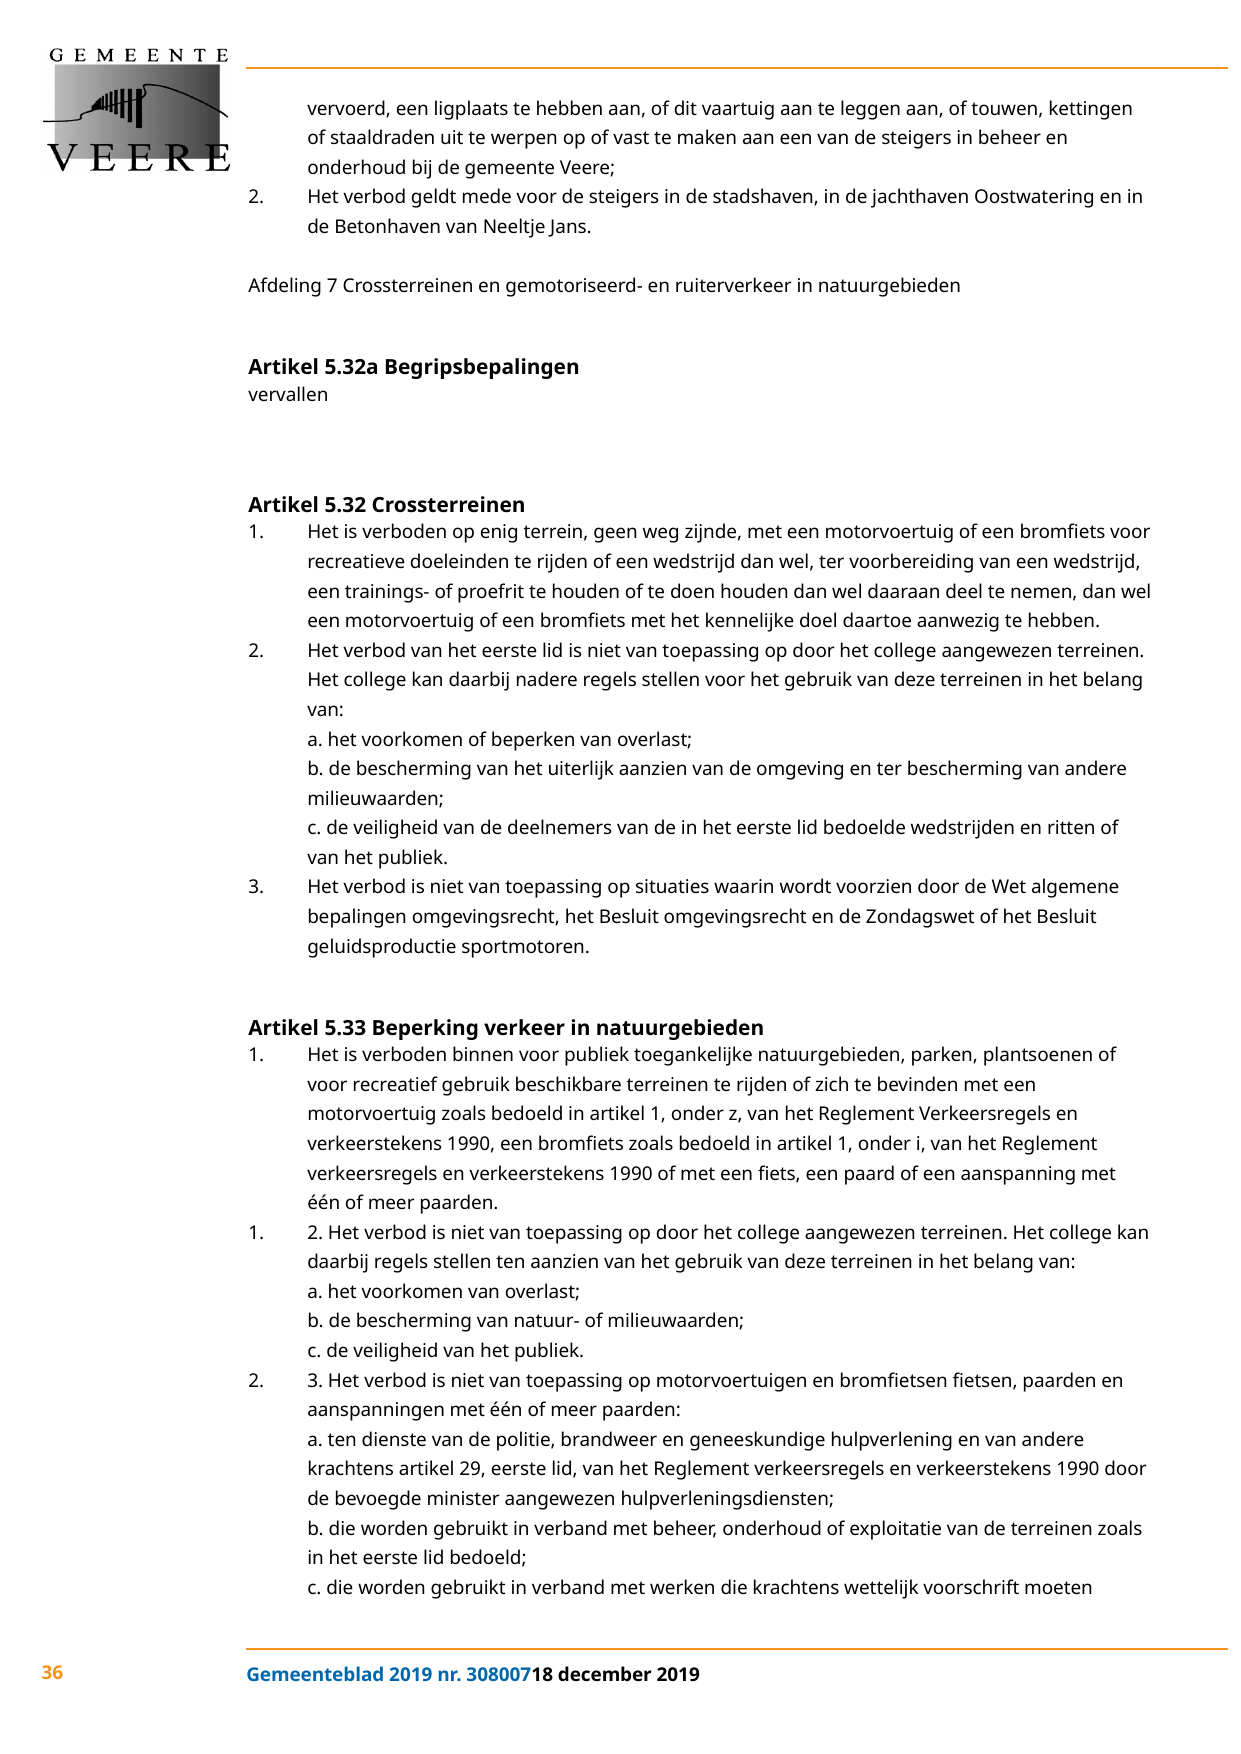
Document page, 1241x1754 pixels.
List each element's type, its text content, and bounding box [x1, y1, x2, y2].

list c. de veiligheid van het publiek. [248, 1337, 1152, 1363]
text Artikel 5.32 Crossterreinen [248, 490, 1152, 519]
text vervallen [248, 381, 1152, 406]
list Het verbod is niet van toepassing op situaties waarin wordt voorzien door de Wet algemene bepalingen omgevingsrecht, het Besluit omgevingsrecht en de Zondagswet of het Besluit geluidsproductie sportmotoren. [248, 874, 1152, 959]
list a. het voorkomen of beperken van overlast; [248, 726, 1152, 752]
list 3. Het verbod is niet van toepassing op motorvoertuigen en bromfietsen fietsen, paarden en aanspanningen met één of meer paarden: [248, 1367, 1152, 1422]
list b. de bescherming van natuur- of milieuwaarden; [248, 1308, 1152, 1333]
list b. de bescherming van het uiterlijk aanzien van de omgeving en ter bescherming van andere milieuwaarden; [248, 755, 1152, 811]
text Artikel 5.32a Begripsbepalingen [248, 352, 1152, 381]
text Artikel 5.33 Beperking verkeer in natuurgebieden [248, 1013, 1152, 1041]
list 2. Het verbod is niet van toepassing op door het college aangewezen terreinen. Het college kan daarbij regels stellen ten aanzien van het gebruik van deze terreinen in het belang van: [248, 1219, 1152, 1274]
list c. die worden gebruikt in verband met werken die krachtens wettelijk voorschrift moeten [248, 1574, 1152, 1599]
list vervoerd, een ligplaats te hebben aan, of dit vaartuig aan te leggen aan, of touwen, kettingen of staaldraden uit te werpen op of vast te maken aan een van de steigers in beheer en onderhoud bij de gemeente Veere; [248, 95, 1152, 180]
picture [41, 47, 231, 172]
list a. ten dienste van de politie, brandweer en geneeskundige hulpverlening en van andere krachtens artikel 29, eerste lid, van het Reglement verkeersregels en verkeerstekens 1990 door de bevoegde minister aangewezen hulpverleningsdiensten; [248, 1426, 1152, 1511]
list a. het voorkomen van overlast; [248, 1278, 1152, 1304]
list Het is verboden op enig terrein, geen weg zijnde, met een motorvoertuig of een bromfiets voor recreatieve doeleinden te rijden of een wedstrijd dan wel, ter voorbereiding van een wedstrijd, een trainings- of proefrit te houden of te doen houden dan wel daaraan deel te nemen, dan wel een motorvoertuig of een bromfiets met het kennelijke doel daartoe aanwezig te hebben. [248, 519, 1152, 633]
list c. de veiligheid van de deelnemers van de in het eerste lid bedoelde wedstrijden en ritten of van het publiek. [248, 814, 1152, 870]
list Het verbod geldt mede voor de steigers in de stadshaven, in de jachthaven Oostwatering en in de Betonhaven van Neeltje Jans. [248, 183, 1152, 239]
list b. die worden gebruikt in verband met beheer, onderhoud of exploitatie van de terreinen zoals in het eerste lid bedoeld; [248, 1515, 1152, 1570]
list Het is verboden binnen voor publiek toegankelijke natuurgebieden, parken, plantsoenen of voor recreatief gebruik beschikbare terreinen te rijden of zich te bevinden met een motorvoertuig zoals bedoeld in artikel 1, onder z, van het Reglement Verkeersregels en verkeerstekens 1990, een bromfiets zoals bedoeld in artikel 1, onder i, van het Reglement verkeersregels en verkeerstekens 1990 of met een fiets, een paard of een aanspanning met één of meer paarden. [248, 1041, 1152, 1215]
text Afdeling 7 Crossterreinen en gemotoriseerd- en ruiterverkeer in natuurgebieden [248, 272, 1152, 298]
list Het verbod van het eerste lid is niet van toepassing op door het college aangewezen terreinen. Het college kan daarbij nadere regels stellen voor het gebruik van deze terreinen in het belang van: [248, 637, 1152, 722]
